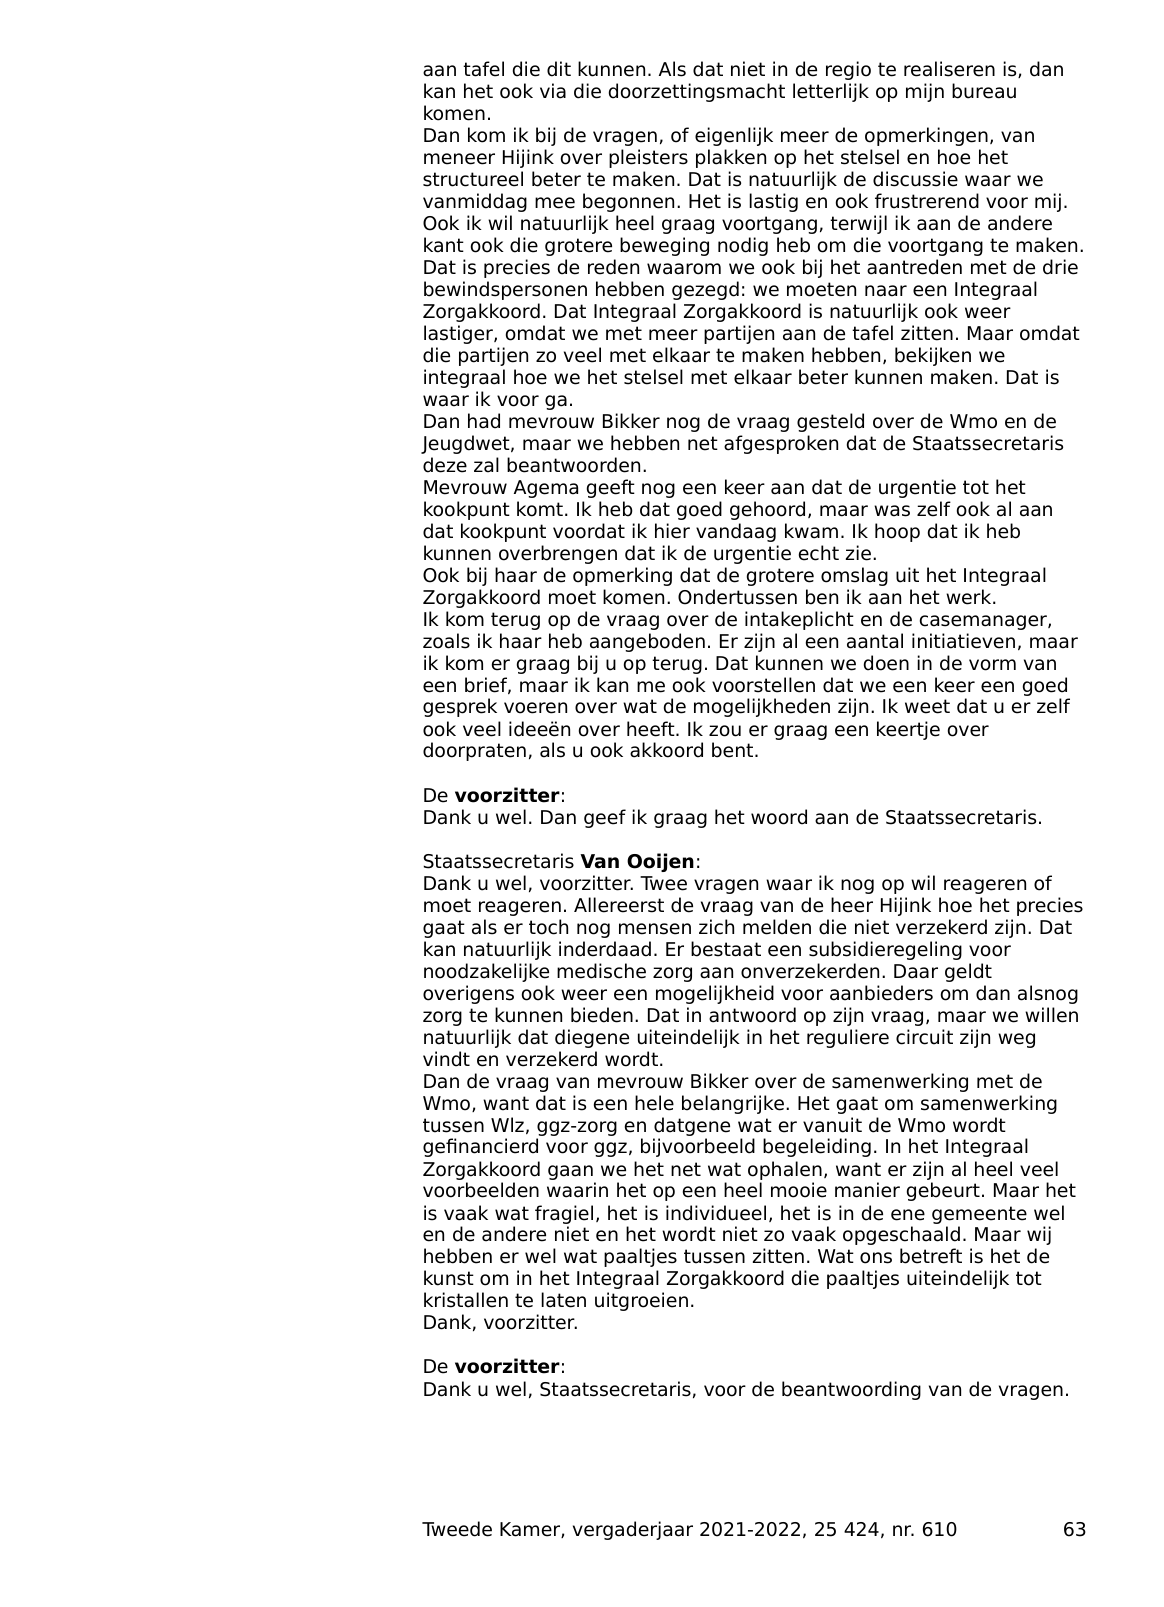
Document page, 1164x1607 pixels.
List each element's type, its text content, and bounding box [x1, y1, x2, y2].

text Staatssecretaris Van Ooijen: [422, 851, 1087, 873]
text Mevrouw Agema geeft nog een keer aan dat de urgentie tot het kookpunt komt. Ik heb dat goed gehoord, maar was zelf ook al aan dat kookpunt voordat ik hier vandaag kwam. Ik hoop dat ik heb kunnen overbrengen dat ik de urgentie echt zie. [422, 477, 1087, 564]
text aan tafel die dit kunnen. Als dat niet in de regio te realiseren is, dan kan het ook via die doorzettingsmacht letterlijk op mijn bureau komen. [422, 59, 1087, 125]
text Dank u wel, voorzitter. Twee vragen waar ik nog op wil reageren of moet reageren. Allereerst de vraag van de heer Hijink hoe het precies gaat als er toch nog mensen zich melden die niet verzekerd zijn. Dat kan natuurlijk inderdaad. Er bestaat een subsidieregeling voor noodzakelijke medische zorg aan onverzekerden. Daar geldt overigens ook weer een mogelijkheid voor aanbieders om dan alsnog zorg te kunnen bieden. Dat in antwoord op zijn vraag, maar we willen natuurlijk dat diegene uiteindelijk in het reguliere circuit zijn weg vindt en verzekerd wordt. [422, 873, 1087, 1071]
text De voorzitter: [422, 1356, 1087, 1378]
text Dank, voorzitter. [422, 1312, 1087, 1334]
text Ik kom terug op de vraag over de intakeplicht en de casemanager, zoals ik haar heb aangeboden. Er zijn al een aantal initiatieven, maar ik kom er graag bij u op terug. Dat kunnen we doen in de vorm van een brief, maar ik kan me ook voorstellen dat we een keer een goed gesprek voeren over wat de mogelijkheden zijn. Ik weet dat u er zelf ook veel ideeën over heeft. Ik zou er graag een keertje over doorpraten, als u ook akkoord bent. [422, 608, 1087, 762]
text De voorzitter: [422, 784, 1087, 807]
text Dank u wel. Dan geef ik graag het woord aan de Staatssecretaris. [422, 807, 1087, 828]
text Dan kom ik bij de vragen, of eigenlijk meer de opmerkingen, van meneer Hijink over pleisters plakken op het stelsel en hoe het structureel beter te maken. Dat is natuurlijk de discussie waar we vanmiddag mee begonnen. Het is lastig en ook frustrerend voor mij. Ook ik wil natuurlijk heel graag voortgang, terwijl ik aan de andere kant ook die grotere beweging nodig heb om die voortgang te maken. Dat is precies de reden waarom we ook bij het aantreden met de drie bewindspersonen hebben gezegd: we moeten naar een Integraal Zorgakkoord. Dat Integraal Zorgakkoord is natuurlijk ook weer lastiger, omdat we met meer partijen aan de tafel zitten. Maar omdat die partijen zo veel met elkaar te maken hebben, bekijken we integraal hoe we het stelsel met elkaar beter kunnen maken. Dat is waar ik voor ga. [422, 125, 1087, 411]
text Dank u wel, Staatssecretaris, voor de beantwoording van de vragen. [422, 1378, 1087, 1400]
text Ook bij haar de opmerking dat de grotere omslag uit het Integraal Zorgakkoord moet komen. Ondertussen ben ik aan het werk. [422, 564, 1087, 608]
text Dan de vraag van mevrouw Bikker over de samenwerking met de Wmo, want dat is een hele belangrijke. Het gaat om samenwerking tussen Wlz, ggz-zorg en datgene wat er vanuit de Wmo wordt gefinancierd voor ggz, bijvoorbeeld begeleiding. In het Integraal Zorgakkoord gaan we het net wat ophalen, want er zijn al heel veel voorbeelden waarin het op een heel mooie manier gebeurt. Maar het is vaak wat fragiel, het is individueel, het is in de ene gemeente wel en de andere niet en het wordt niet zo vaak opgeschaald. Maar wij hebben er wel wat paaltjes tussen zitten. Wat ons betreft is het de kunst om in het Integraal Zorgakkoord die paaltjes uiteindelijk tot kristallen te laten uitgroeien. [422, 1071, 1087, 1312]
text Dan had mevrouw Bikker nog de vraag gesteld over de Wmo en de Jeugdwet, maar we hebben net afgesproken dat de Staatssecretaris deze zal beantwoorden. [422, 411, 1087, 477]
